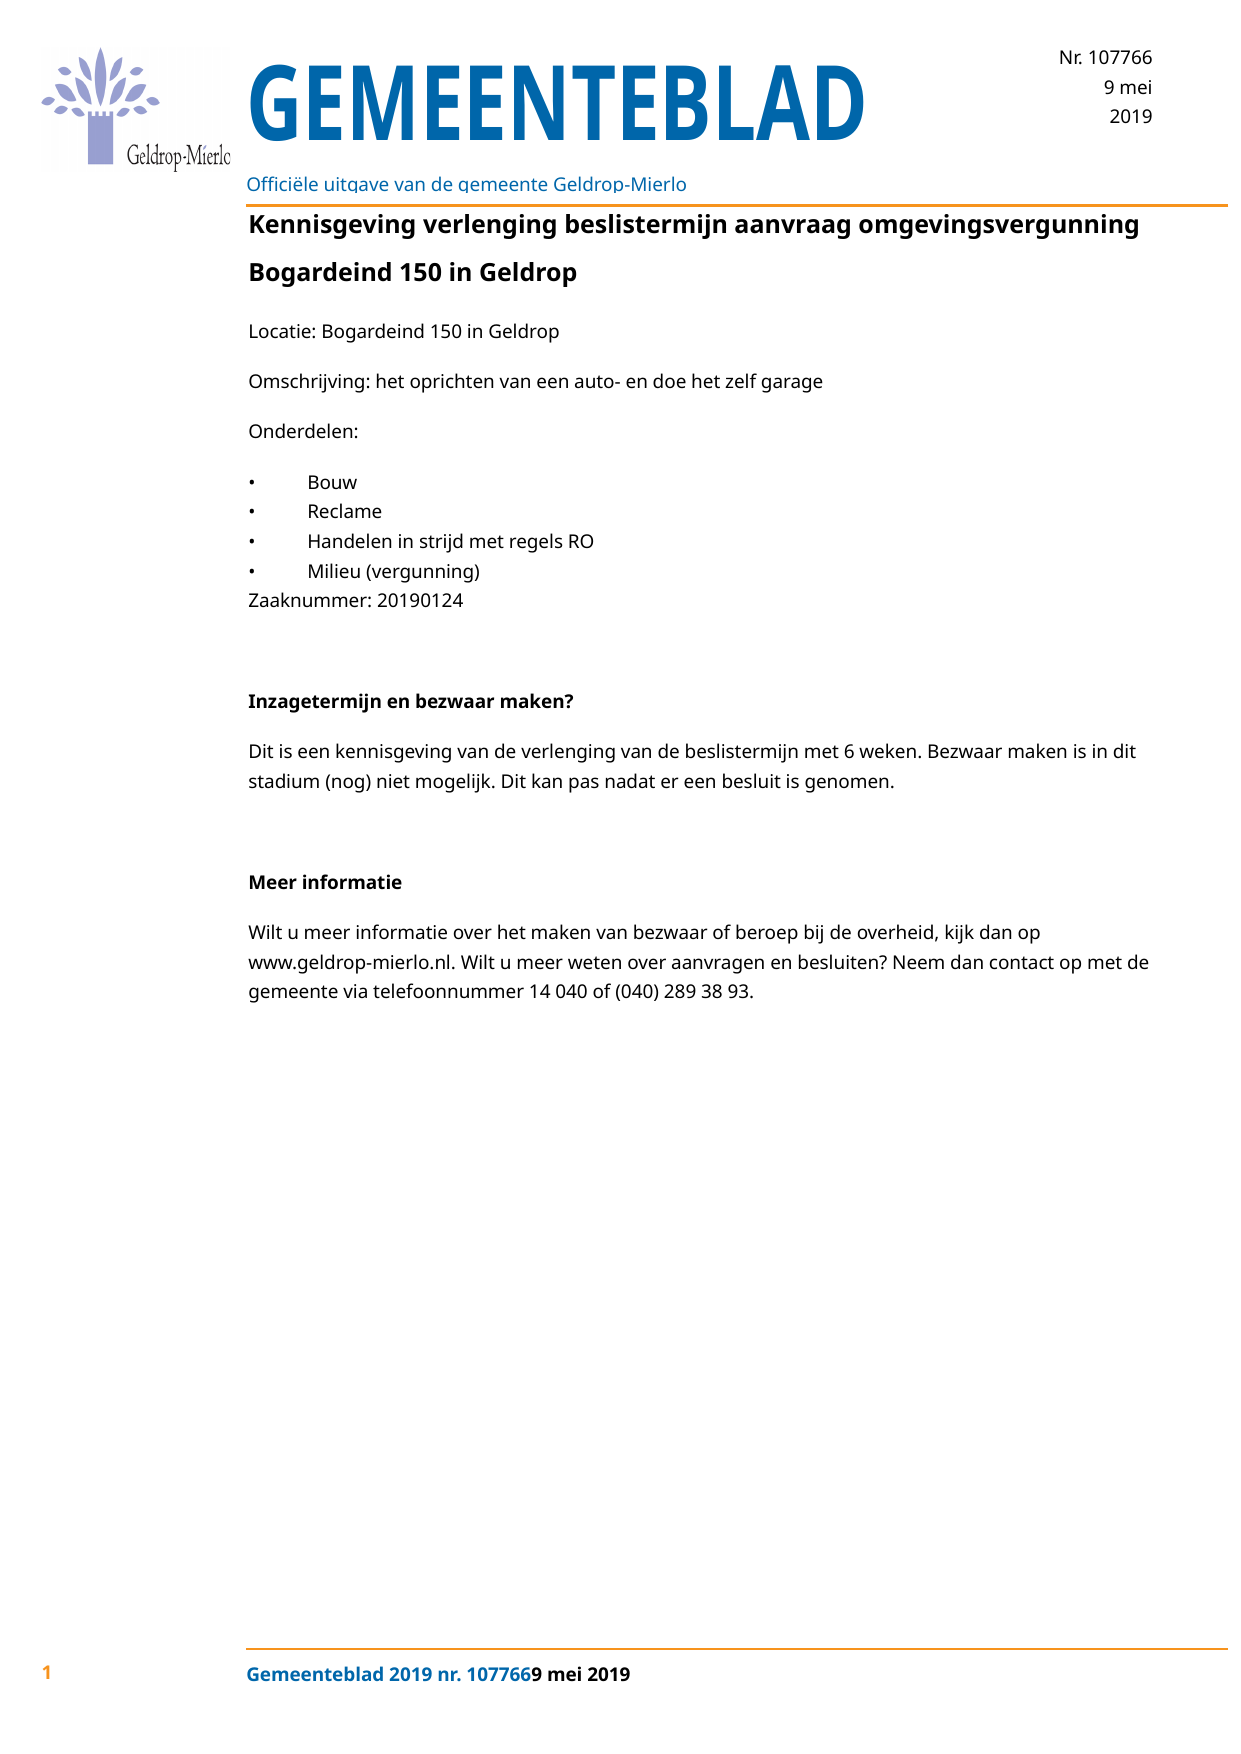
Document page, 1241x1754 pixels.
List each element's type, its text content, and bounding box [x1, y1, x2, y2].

text Wilt u meer informatie over het maken van bezwaar of beroep bij de overheid, kijk dan op www.geldrop-mierlo.nl. Wilt u meer weten over aanvragen en besluiten? Neem dan contact op met de gemeente via telefoonnummer 14 040 of (040) 289 38 93. [248, 919, 1152, 1004]
list Milieu (vergunning) [248, 558, 1152, 584]
text Inzagetermijn en bezwaar maken? [248, 688, 1152, 714]
list Bouw [248, 469, 1152, 495]
list Reclame [248, 499, 1152, 524]
text Meer informatie [248, 869, 1152, 895]
text Omschrijving: het oprichten van een auto- en doe het zelf garage [248, 368, 1152, 394]
list Handelen in strijd met regels RO [248, 528, 1152, 554]
text Locatie: Bogardeind 150 in Geldrop [248, 318, 1152, 344]
text Kennisgeving verlenging beslistermijn aanvraag omgevingsvergunning Bogardeind 150 in Geldrop [248, 207, 1152, 288]
text Zaaknummer: 20190124 [248, 587, 1152, 613]
picture [41, 47, 231, 172]
text Onderdelen: [248, 419, 1152, 444]
text Dit is een kennisgeving van de verlenging van de beslistermijn met 6 weken. Bezwaar maken is in dit stadium (nog) niet mogelijk. Dit kan pas nadat er een besluit is genomen. [248, 739, 1152, 794]
